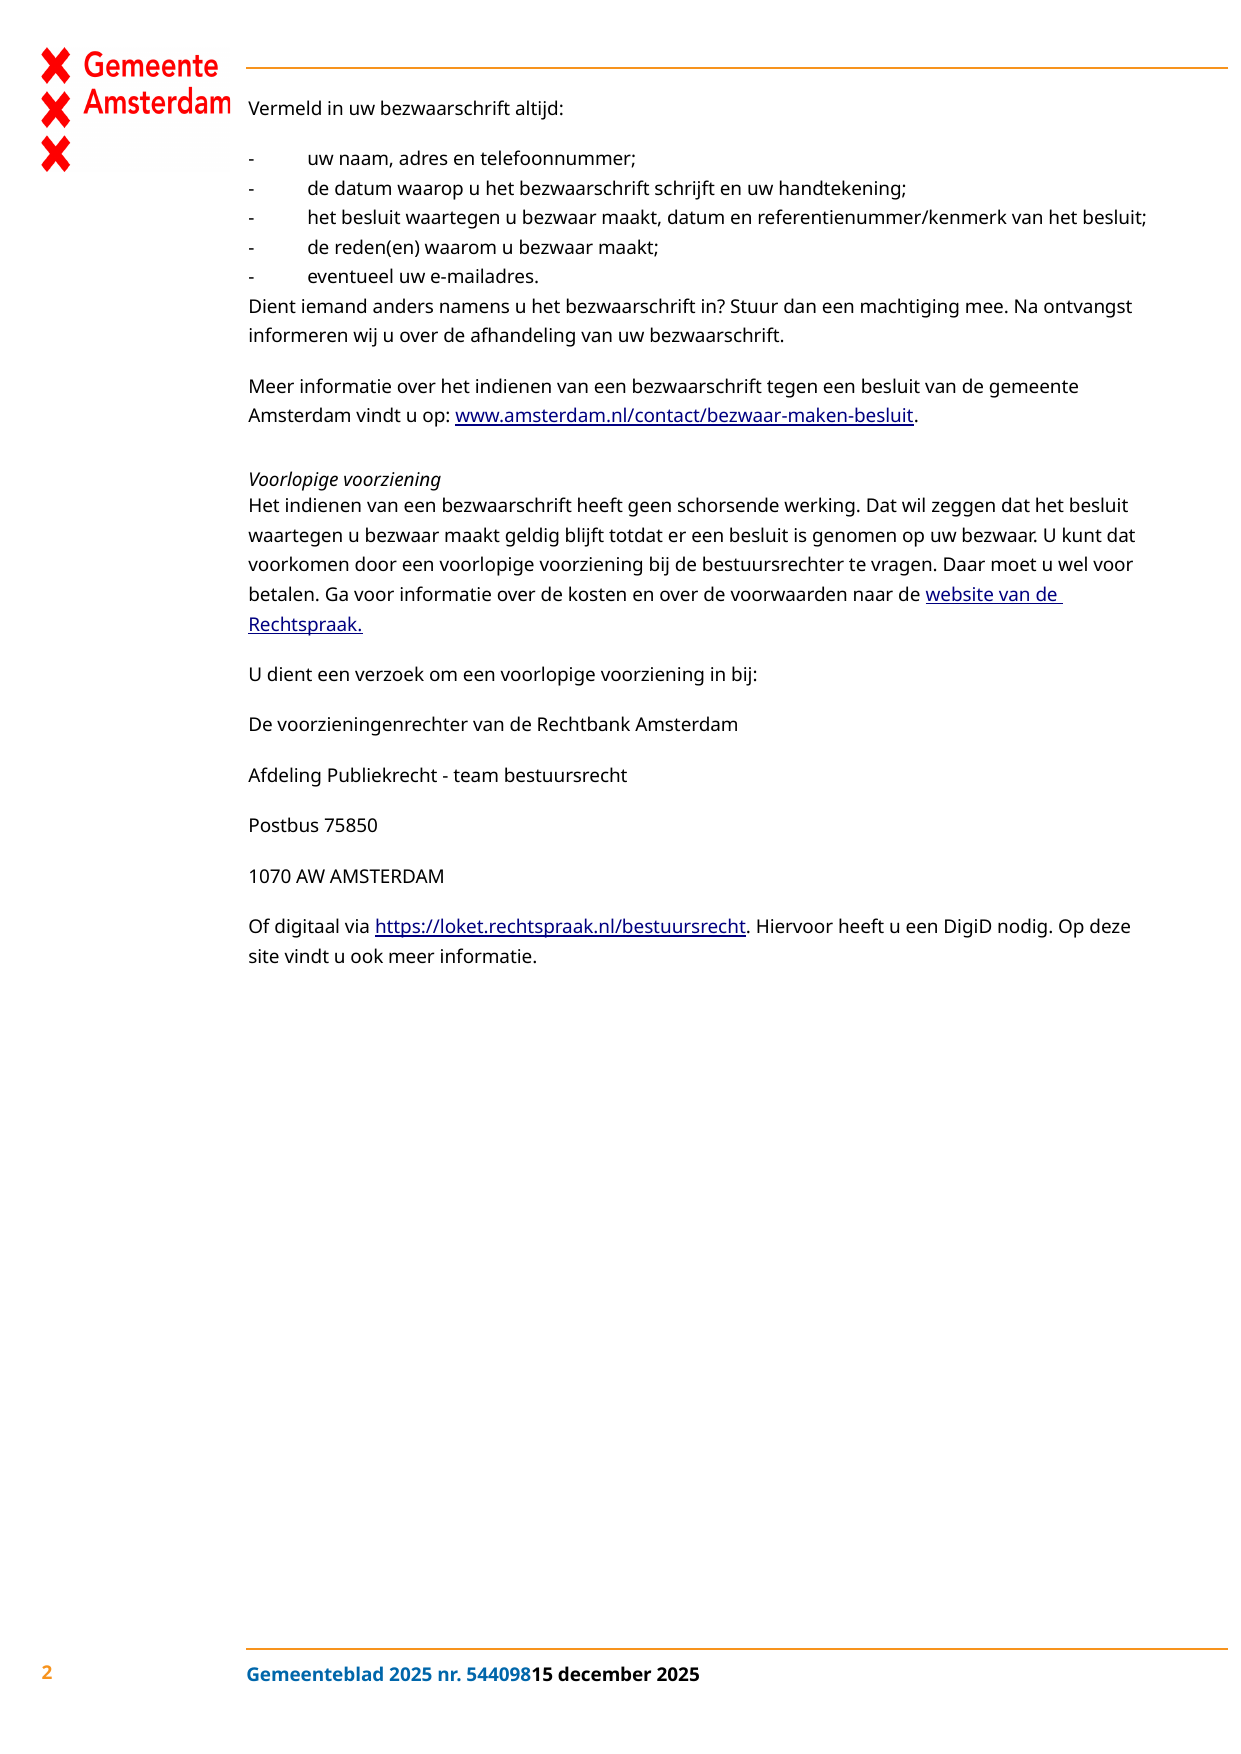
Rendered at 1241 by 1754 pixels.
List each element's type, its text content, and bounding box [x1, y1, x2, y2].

text Voorlopige voorziening [248, 467, 1152, 492]
text Het indienen van een bezwaarschrift heeft geen schorsende werking. Dat wil zeggen dat het besluit waartegen u bezwaar maakt geldig blijft totdat er een besluit is genomen op uw bezwaar. U kunt dat voorkomen door een voorlopige voorziening bij de bestuursrechter te vragen. Daar moet u wel voor betalen. Ga voor informatie over de kosten en over de voorwaarden naar de website van de Rechtspraak. [248, 492, 1152, 636]
text Vermeld in uw bezwaarschrift altijd: [248, 95, 1152, 121]
text Afdeling Publiekrecht - team bestuursrecht [248, 762, 1152, 788]
text De voorzieningenrechter van de Rechtbank Amsterdam [248, 712, 1152, 737]
text U dient een verzoek om een voorlopige voorziening in bij: [248, 661, 1152, 687]
text Of digitaal via https://loket.rechtspraak.nl/bestuursrecht. Hiervoor heeft u een DigiD nodig. Op deze site vindt u ook meer informatie. [248, 913, 1152, 968]
text Dient iemand anders namens u het bezwaarschrift in? Stuur dan een machtiging mee. Na ontvangst informeren wij u over de afhandeling van uw bezwaarschrift. [248, 293, 1152, 348]
text Postbus 75850 [248, 812, 1152, 838]
text 1070 AW AMSTERDAM [248, 863, 1152, 888]
list de reden(en) waarom u bezwaar maakt; [248, 234, 1152, 260]
picture [41, 47, 231, 172]
list het besluit waartegen u bezwaar maakt, datum en referentienummer/kenmerk van het besluit; [248, 204, 1152, 230]
list eventueel uw e-mailadres. [248, 263, 1152, 289]
list uw naam, adres en telefoonnummer; [248, 145, 1152, 171]
list de datum waarop u het bezwaarschrift schrijft en uw handtekening; [248, 175, 1152, 201]
text Meer informatie over het indienen van een bezwaarschrift tegen een besluit van de gemeente Amsterdam vindt u op: www.amsterdam.nl/contact/bezwaar-maken-besluit. [248, 373, 1152, 428]
